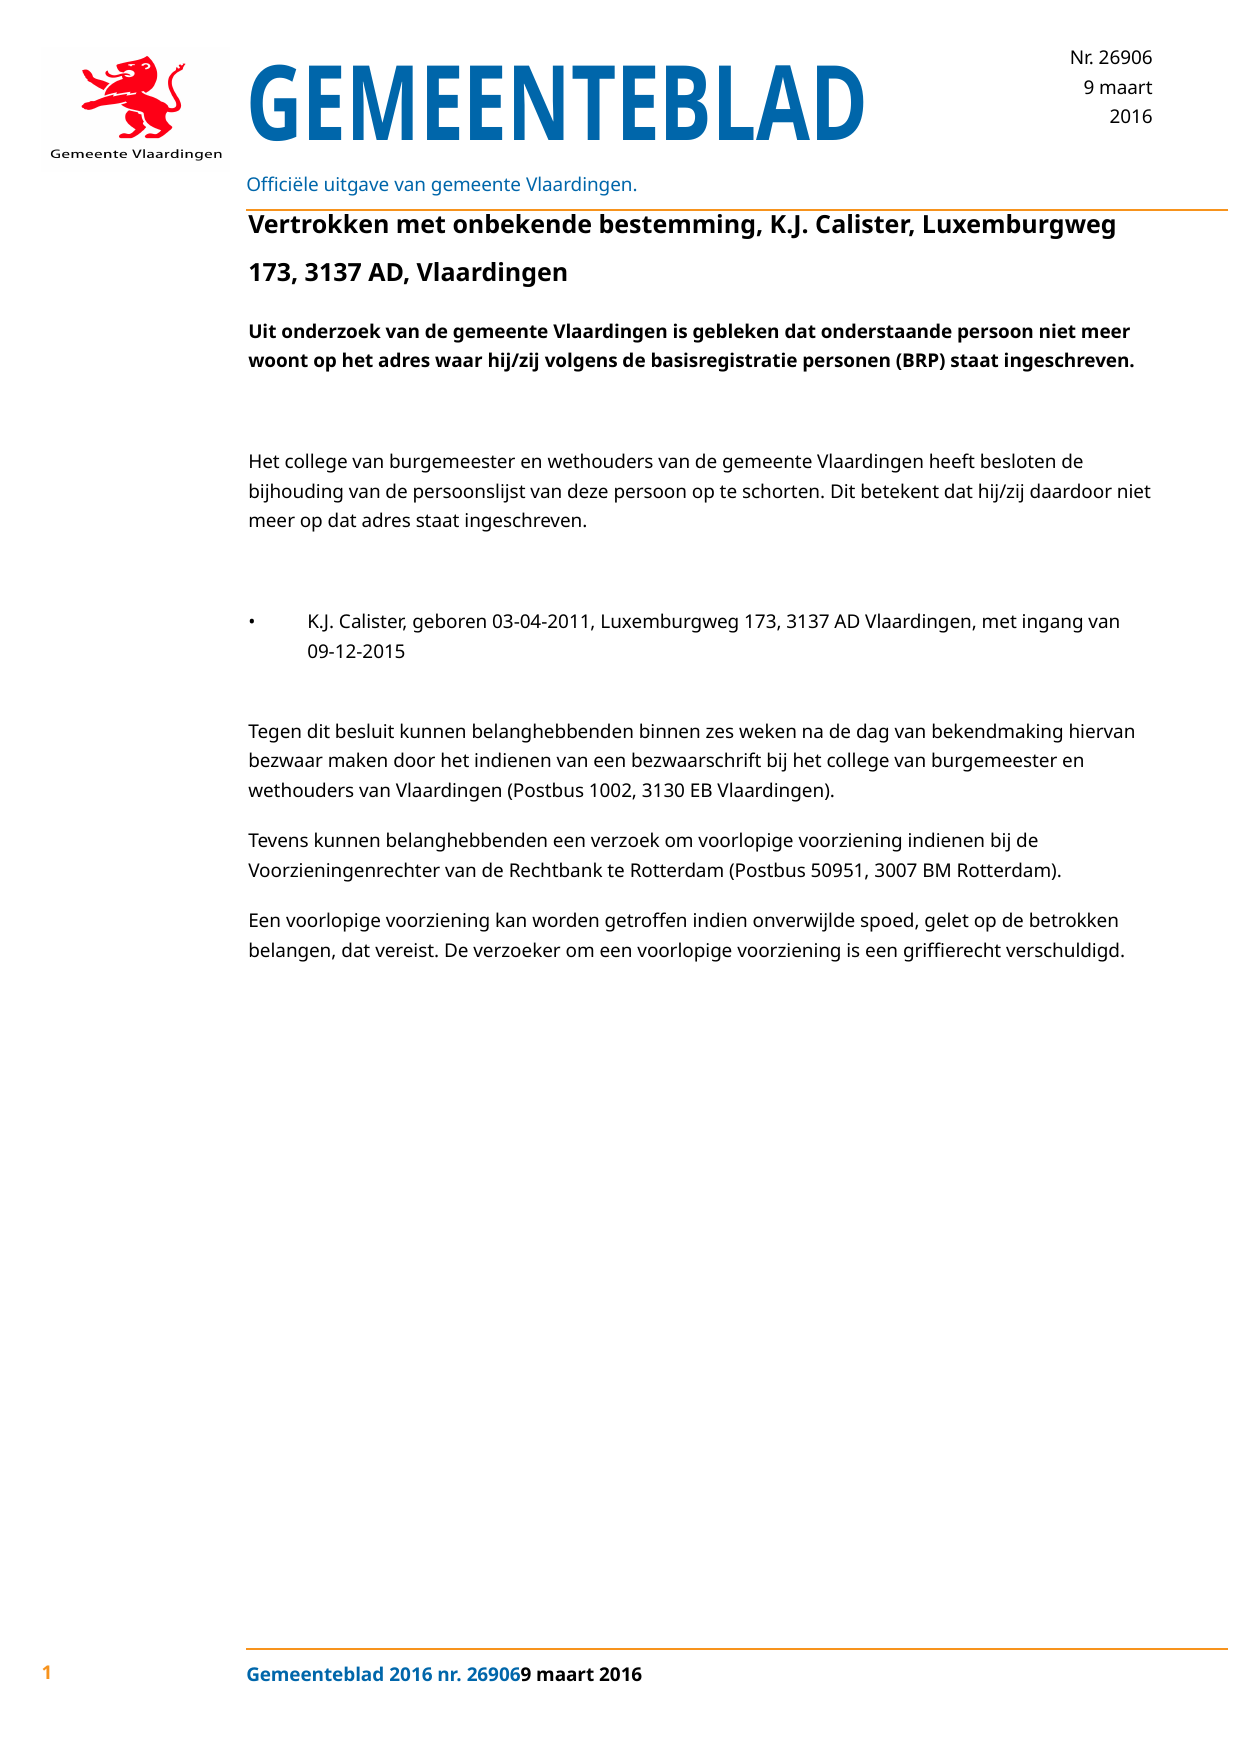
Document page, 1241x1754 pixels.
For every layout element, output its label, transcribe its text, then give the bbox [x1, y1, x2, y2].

text Uit onderzoek van de gemeente Vlaardingen is gebleken dat onderstaande persoon niet meer woont op het adres waar hij/zij volgens de basisregistratie personen (BRP) staat ingeschreven. [248, 318, 1152, 373]
text Tegen dit besluit kunnen belanghebbenden binnen zes weken na de dag van bekendmaking hiervan bezwaar maken door het indienen van een bezwaarschrift bij het college van burgemeester en wethouders van Vlaardingen (Postbus 1002, 3130 EB Vlaardingen). [248, 718, 1152, 803]
text Tevens kunnen belanghebbenden een verzoek om voorlopige voorziening indienen bij de Voorzieningenrechter van de Rechtbank te Rotterdam (Postbus 50951, 3007 BM Rotterdam). [248, 827, 1152, 883]
text Vertrokken met onbekende bestemming, K.J. Calister, Luxemburgweg 173, 3137 AD, Vlaardingen [248, 211, 1152, 288]
text Het college van burgemeester en wethouders van de gemeente Vlaardingen heeft besloten de bijhouding van de persoonslijst van deze persoon op te schorten. Dit betekent dat hij/zij daardoor niet meer op dat adres staat ingeschreven. [248, 448, 1152, 533]
list K.J. Calister, geboren 03-04-2011, Luxemburgweg 173, 3137 AD Vlaardingen, met ingang van 09-12-2015 [248, 608, 1152, 664]
picture [41, 47, 231, 172]
text Een voorlopige voorziening kan worden getroffen indien onverwijlde spoed, gelet op de betrokken belangen, dat vereist. De verzoeker om een voorlopige voorziening is een griffierecht verschuldigd. [248, 907, 1152, 963]
